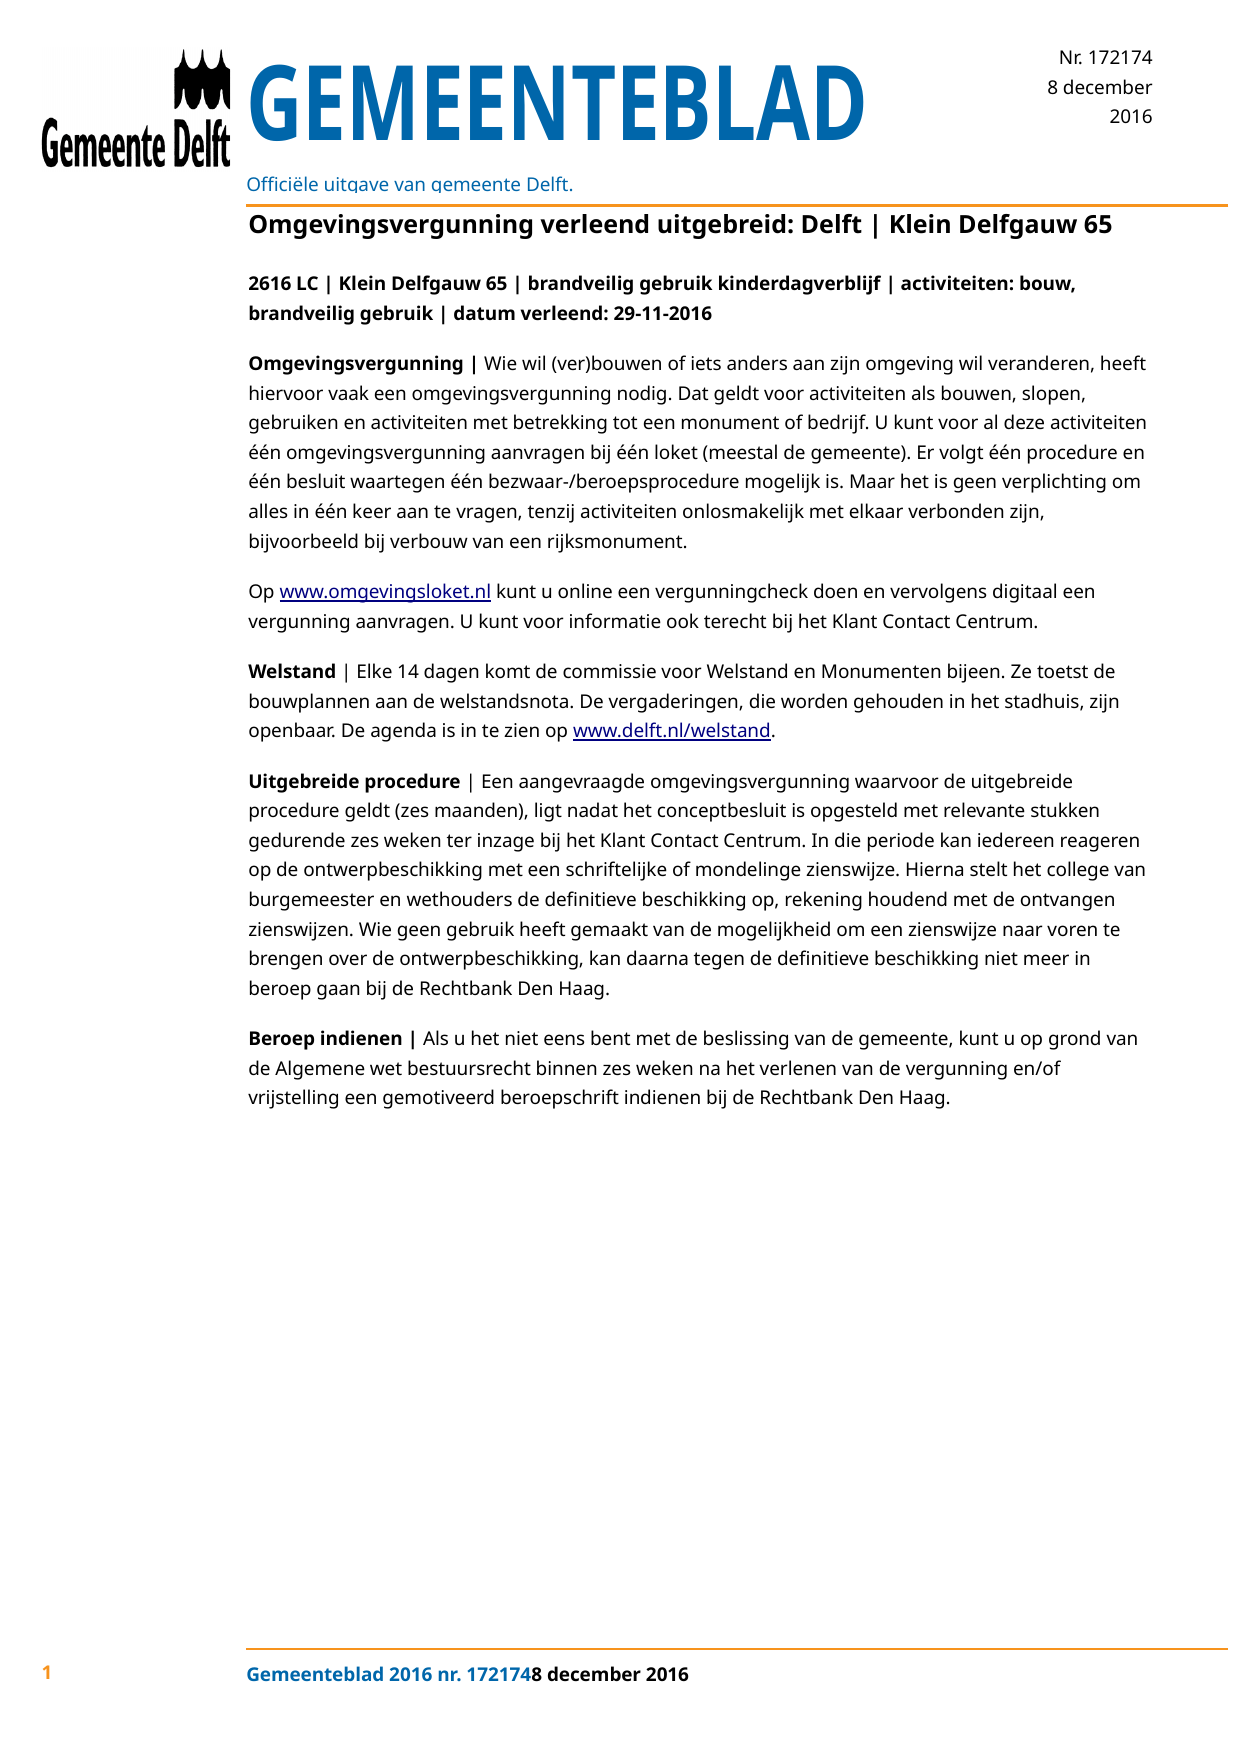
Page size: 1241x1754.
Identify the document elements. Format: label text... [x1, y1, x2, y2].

text 2616 LC | Klein Delfgauw 65 | brandveilig gebruik kinderdagverblijf | activiteiten: bouw, brandveilig gebruik | datum verleend: 29-11-2016 [248, 270, 1152, 326]
text Beroep indienen | Als u het niet eens bent met de beslissing van de gemeente, kunt u op grond van de Algemene wet bestuursrecht binnen zes weken na het verlenen van de vergunning en/of vrijstelling een gemotiveerd beroepschrift indienen bij de Rechtbank Den Haag. [248, 1025, 1152, 1110]
text Uitgebreide procedure | Een aangevraagde omgevingsvergunning waarvoor de uitgebreide procedure geldt (zes maanden), ligt nadat het conceptbesluit is opgesteld met relevante stukken gedurende zes weken ter inzage bij het Klant Contact Centrum. In die periode kan iedereen reageren op de ontwerpbeschikking met een schriftelijke of mondelinge zienswijze. Hierna stelt het college van burgemeester en wethouders de definitieve beschikking op, rekening houdend met de ontvangen zienswijzen. Wie geen gebruik heeft gemaakt van de mogelijkheid om een zienswijze naar voren te brengen over de ontwerpbeschikking, kan daarna tegen de definitieve beschikking niet meer in beroep gaan bij de Rechtbank Den Haag. [248, 768, 1152, 1001]
text Op www.omgevingsloket.nl kunt u online een vergunningcheck doen en vervolgens digitaal een vergunning aanvragen. U kunt voor informatie ook terecht bij het Klant Contact Centrum. [248, 578, 1152, 633]
text Omgevingsvergunning verleend uitgebreid: Delft | Klein Delfgauw 65 [248, 207, 1152, 241]
text Welstand | Elke 14 dagen komt de commissie voor Welstand en Monumenten bijeen. Ze toetst de bouwplannen aan de welstandsnota. De vergaderingen, die worden gehouden in het stadhuis, zijn openbaar. De agenda is in te zien op www.delft.nl/welstand. [248, 658, 1152, 743]
text Omgevingsvergunning | Wie wil (ver)bouwen of iets anders aan zijn omgeving wil veranderen, heeft hiervoor vaak een omgevingsvergunning nodig. Dat geldt voor activiteiten als bouwen, slopen, gebruiken en activiteiten met betrekking tot een monument of bedrijf. U kunt voor al deze activiteiten één omgevingsvergunning aanvragen bij één loket (meestal de gemeente). Er volgt één procedure en één besluit waartegen één bezwaar-/beroepsprocedure mogelijk is. Maar het is geen verplichting om alles in één keer aan te vragen, tenzij activiteiten onlosmakelijk met elkaar verbonden zijn, bijvoorbeeld bij verbouw van een rijksmonument. [248, 350, 1152, 553]
picture [41, 47, 231, 172]
